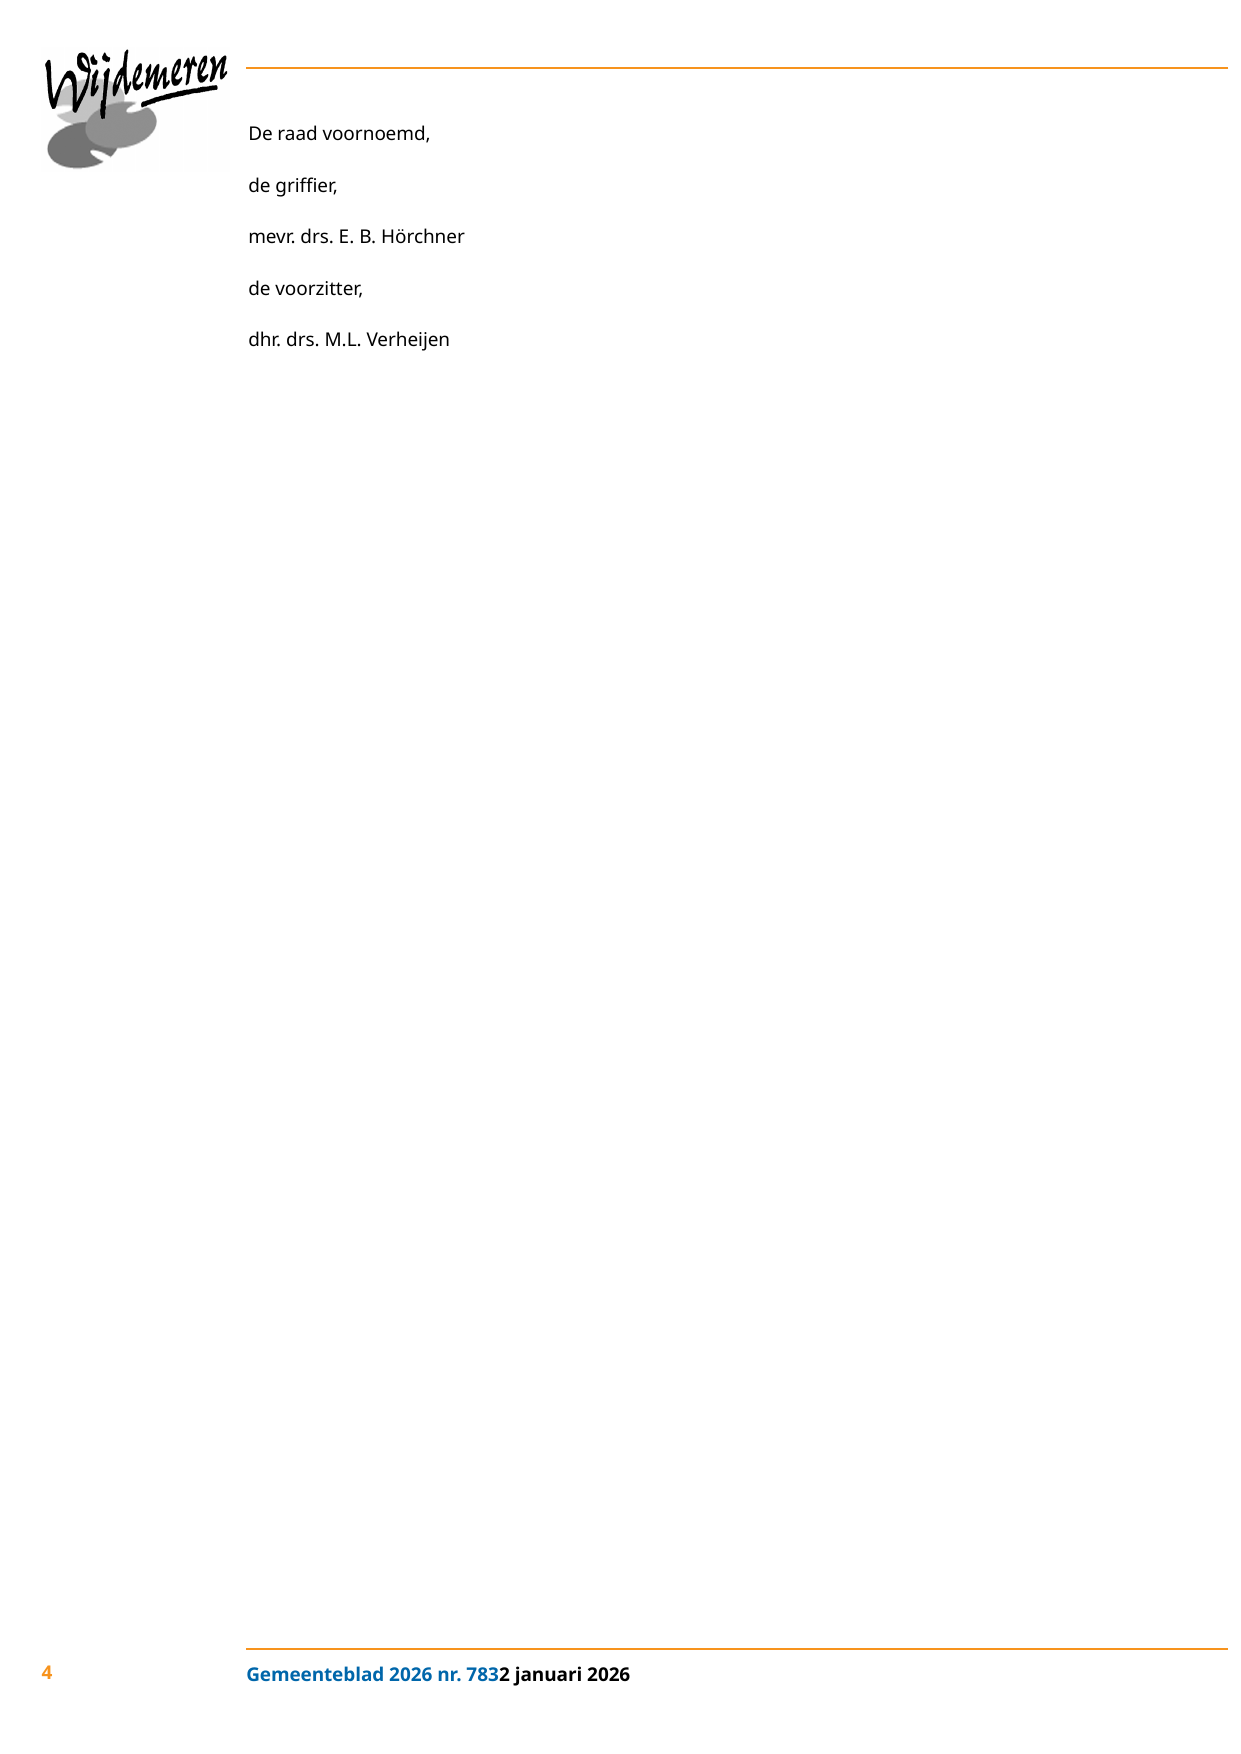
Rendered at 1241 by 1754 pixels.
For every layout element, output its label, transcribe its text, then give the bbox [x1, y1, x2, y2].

text dhr. drs. M.L. Verheijen [248, 326, 1152, 352]
picture [41, 47, 231, 172]
text mevr. drs. E. B. Hörchner [248, 223, 1152, 249]
text De raad voornoemd, [248, 121, 1152, 146]
text de griffier, [248, 172, 1152, 198]
text de voorzitter, [248, 275, 1152, 301]
